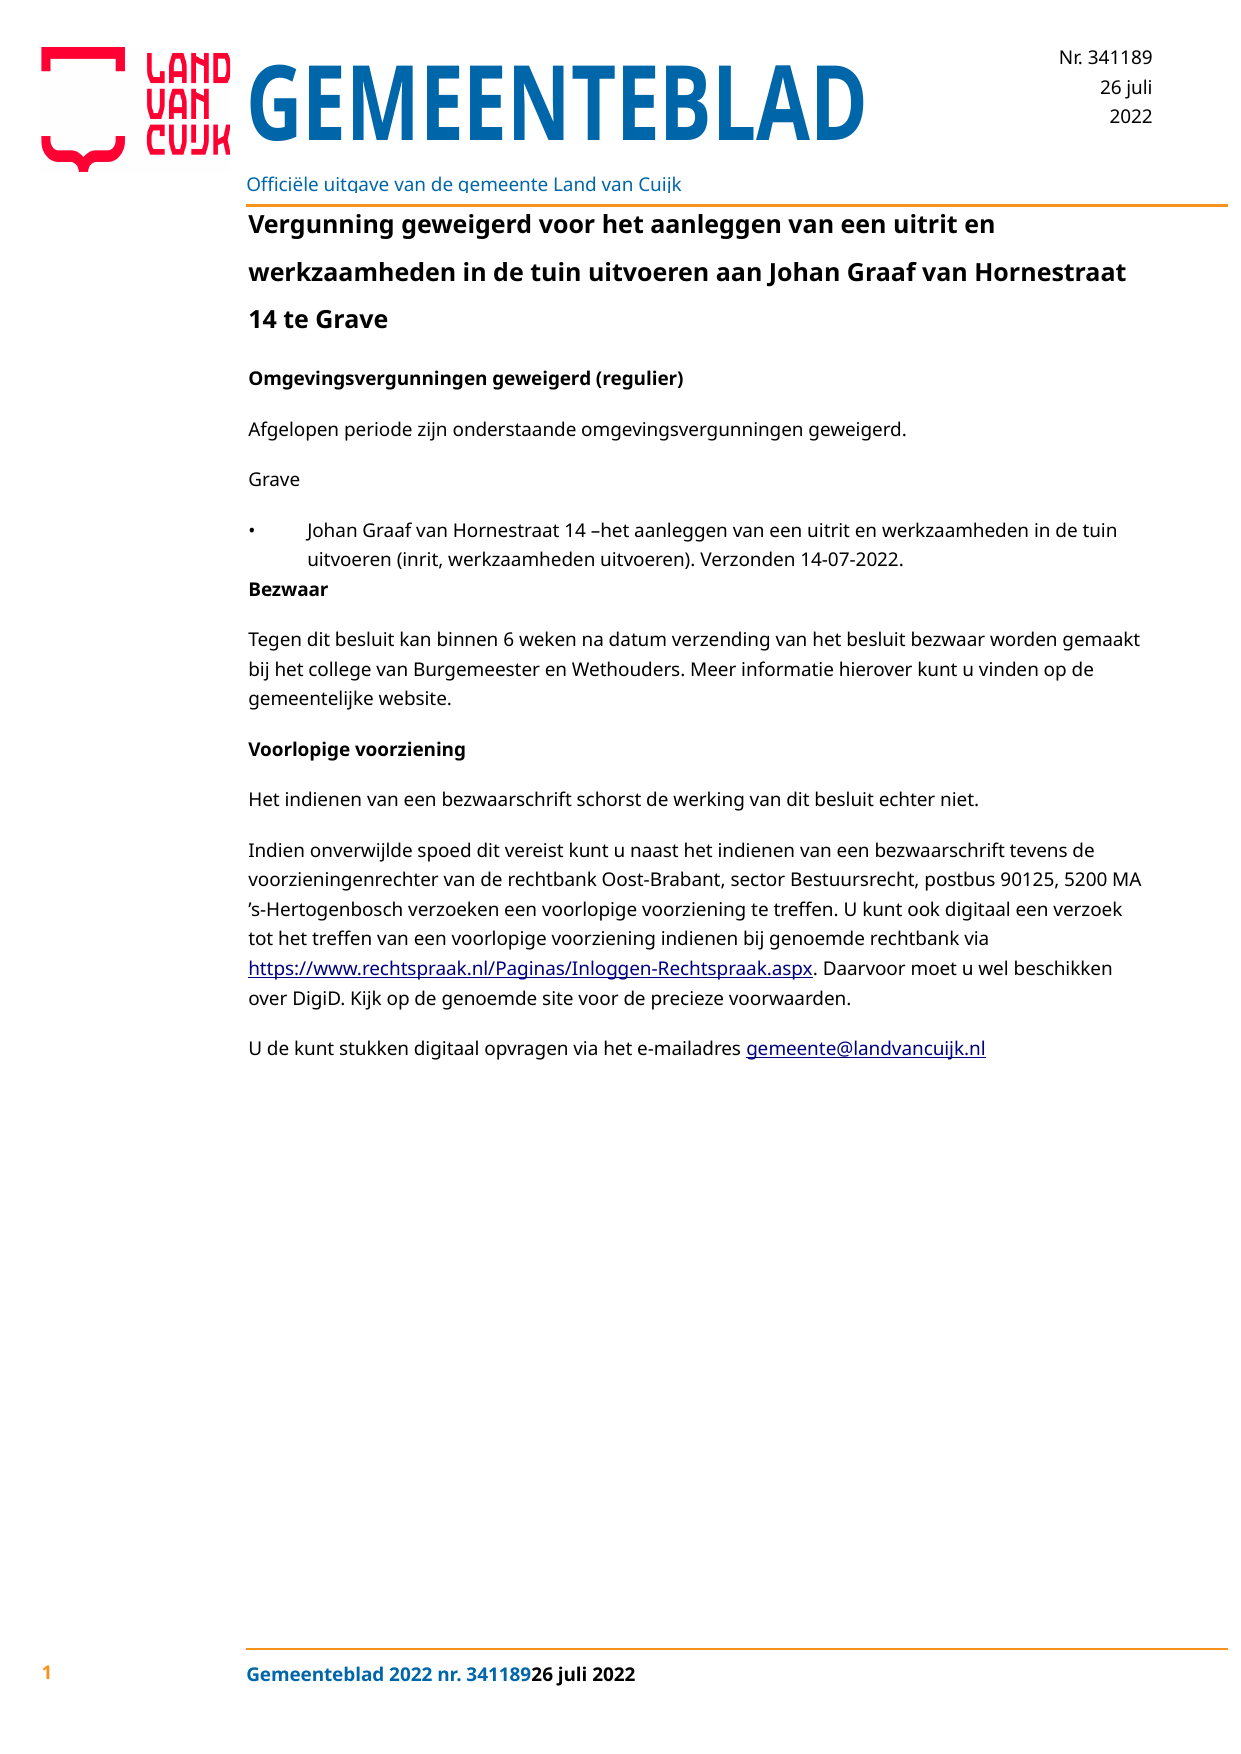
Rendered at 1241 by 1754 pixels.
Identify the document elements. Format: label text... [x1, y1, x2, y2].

text Bezwaar [248, 576, 1152, 602]
text Indien onverwijlde spoed dit vereist kunt u naast het indienen van een bezwaarschrift tevens de voorzieningenrechter van de rechtbank Oost-Brabant, sector Bestuursrecht, postbus 90125, 5200 MA ’s-Hertogenbosch verzoeken een voorlopige voorziening te treffen. U kunt ook digitaal een verzoek tot het treffen van een voorlopige voorziening indienen bij genoemde rechtbank via https://www.rechtspraak.nl/Paginas/Inloggen-Rechtspraak.aspx. Daarvoor moet u wel beschikken over DigiD. Kijk op de genoemde site voor de precieze voorwaarden. [248, 837, 1152, 1010]
text Omgevingsvergunningen geweigerd (regulier) [248, 366, 1152, 391]
text Voorlopige voorziening [248, 736, 1152, 762]
text Vergunning geweigerd voor het aanleggen van een uitrit en werkzaamheden in de tuin uitvoeren aan Johan Graaf van Hornestraat 14 te Grave [248, 207, 1152, 336]
text Tegen dit besluit kan binnen 6 weken na datum verzending van het besluit bezwaar worden gemaakt bij het college van Burgemeester en Wethouders. Meer informatie hierover kunt u vinden op de gemeentelijke website. [248, 626, 1152, 711]
text Afgelopen periode zijn onderstaande omgevingsvergunningen geweigerd. [248, 416, 1152, 442]
picture [41, 47, 231, 172]
text Grave [248, 466, 1152, 492]
list Johan Graaf van Hornestraat 14 –het aanleggen van een uitrit en werkzaamheden in de tuin uitvoeren (inrit, werkzaamheden uitvoeren). Verzonden 14-07-2022. [248, 517, 1152, 572]
text Het indienen van een bezwaarschrift schorst de werking van dit besluit echter niet. [248, 786, 1152, 812]
text U de kunt stukken digitaal opvragen via het e-mailadres gemeente@landvancuijk.nl [248, 1035, 1152, 1061]
